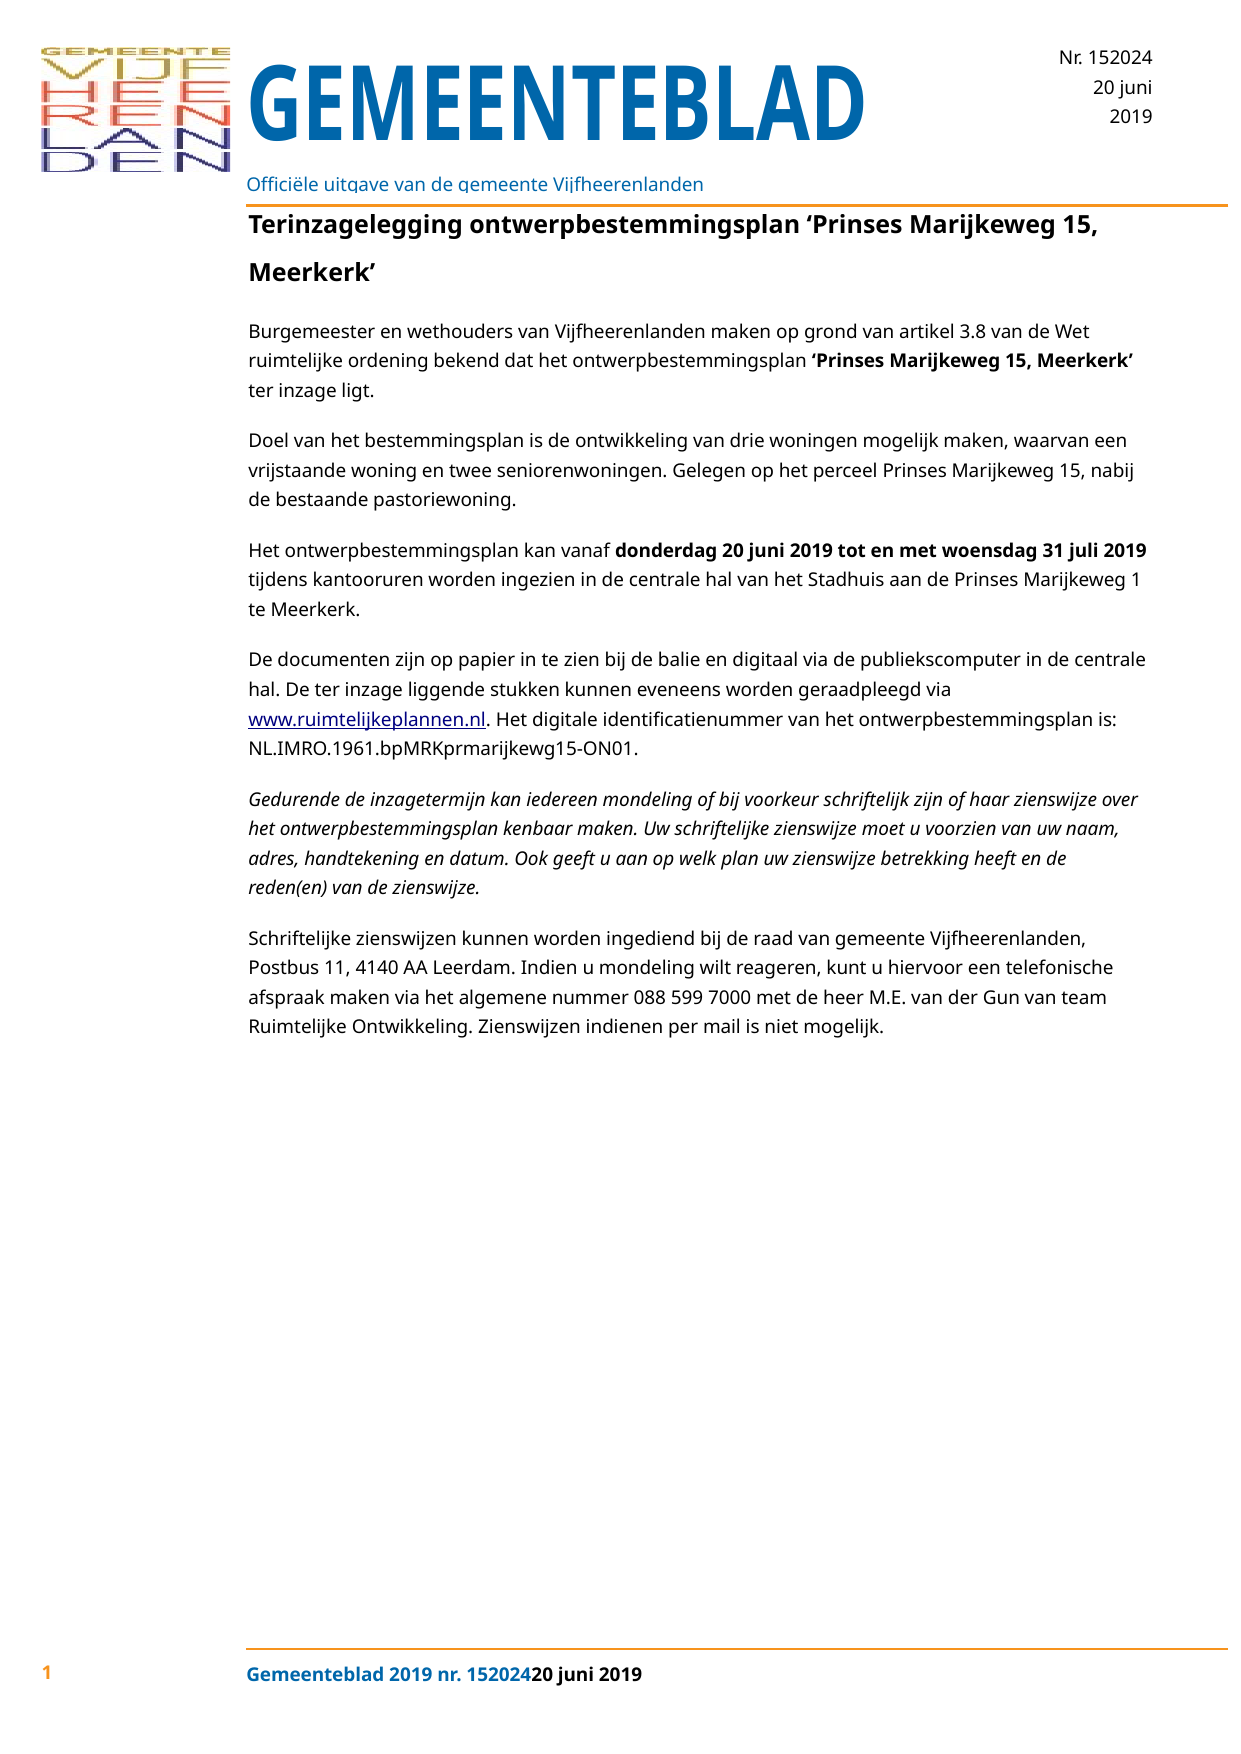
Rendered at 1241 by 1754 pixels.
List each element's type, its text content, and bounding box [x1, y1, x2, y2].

text De documenten zijn op papier in te zien bij de balie en digitaal via de publiekscomputer in de centrale hal. De ter inzage liggende stukken kunnen eveneens worden geraadpleegd via www.ruimtelijkeplannen.nl. Het digitale identificatienummer van het ontwerpbestemmingsplan is: NL.IMRO.1961.bpMRKprmarijkewg15‐ON01. [248, 647, 1152, 761]
text Gedurende de inzagetermijn kan iedereen mondeling of bij voorkeur schriftelijk zijn of haar zienswijze over het ontwerpbestemmingsplan kenbaar maken. Uw schriftelijke zienswijze moet u voorzien van uw naam, adres, handtekening en datum. Ook geeft u aan op welk plan uw zienswijze betrekking heeft en de reden(en) van de zienswijze. [248, 786, 1152, 900]
text Doel van het bestemmingsplan is de ontwikkeling van drie woningen mogelijk maken, waarvan een vrijstaande woning en twee seniorenwoningen. Gelegen op het perceel Prinses Marijkeweg 15, nabij de bestaande pastoriewoning. [248, 427, 1152, 512]
picture [41, 47, 231, 172]
text Terinzagelegging ontwerpbestemmingsplan ‘Prinses Marijkeweg 15, Meerkerk’ [248, 207, 1152, 288]
text Het ontwerpbestemmingsplan kan vanaf donderdag 20 juni 2019 tot en met woensdag 31 juli 2019 tijdens kantooruren worden ingezien in de centrale hal van het Stadhuis aan de Prinses Marijkeweg 1 te Meerkerk. [248, 537, 1152, 622]
text Schriftelijke zienswijzen kunnen worden ingediend bij de raad van gemeente Vijfheerenlanden, Postbus 11, 4140 AA Leerdam. Indien u mondeling wilt reageren, kunt u hiervoor een telefonische afspraak maken via het algemene nummer 088 599 7000 met de heer M.E. van der Gun van team Ruimtelijke Ontwikkeling. Zienswijzen indienen per mail is niet mogelijk. [248, 925, 1152, 1039]
text Burgemeester en wethouders van Vijfheerenlanden maken op grond van artikel 3.8 van de Wet ruimtelijke ordening bekend dat het ontwerpbestemmingsplan ‘Prinses Marijkeweg 15, Meerkerk’ ter inzage ligt. [248, 318, 1152, 403]
